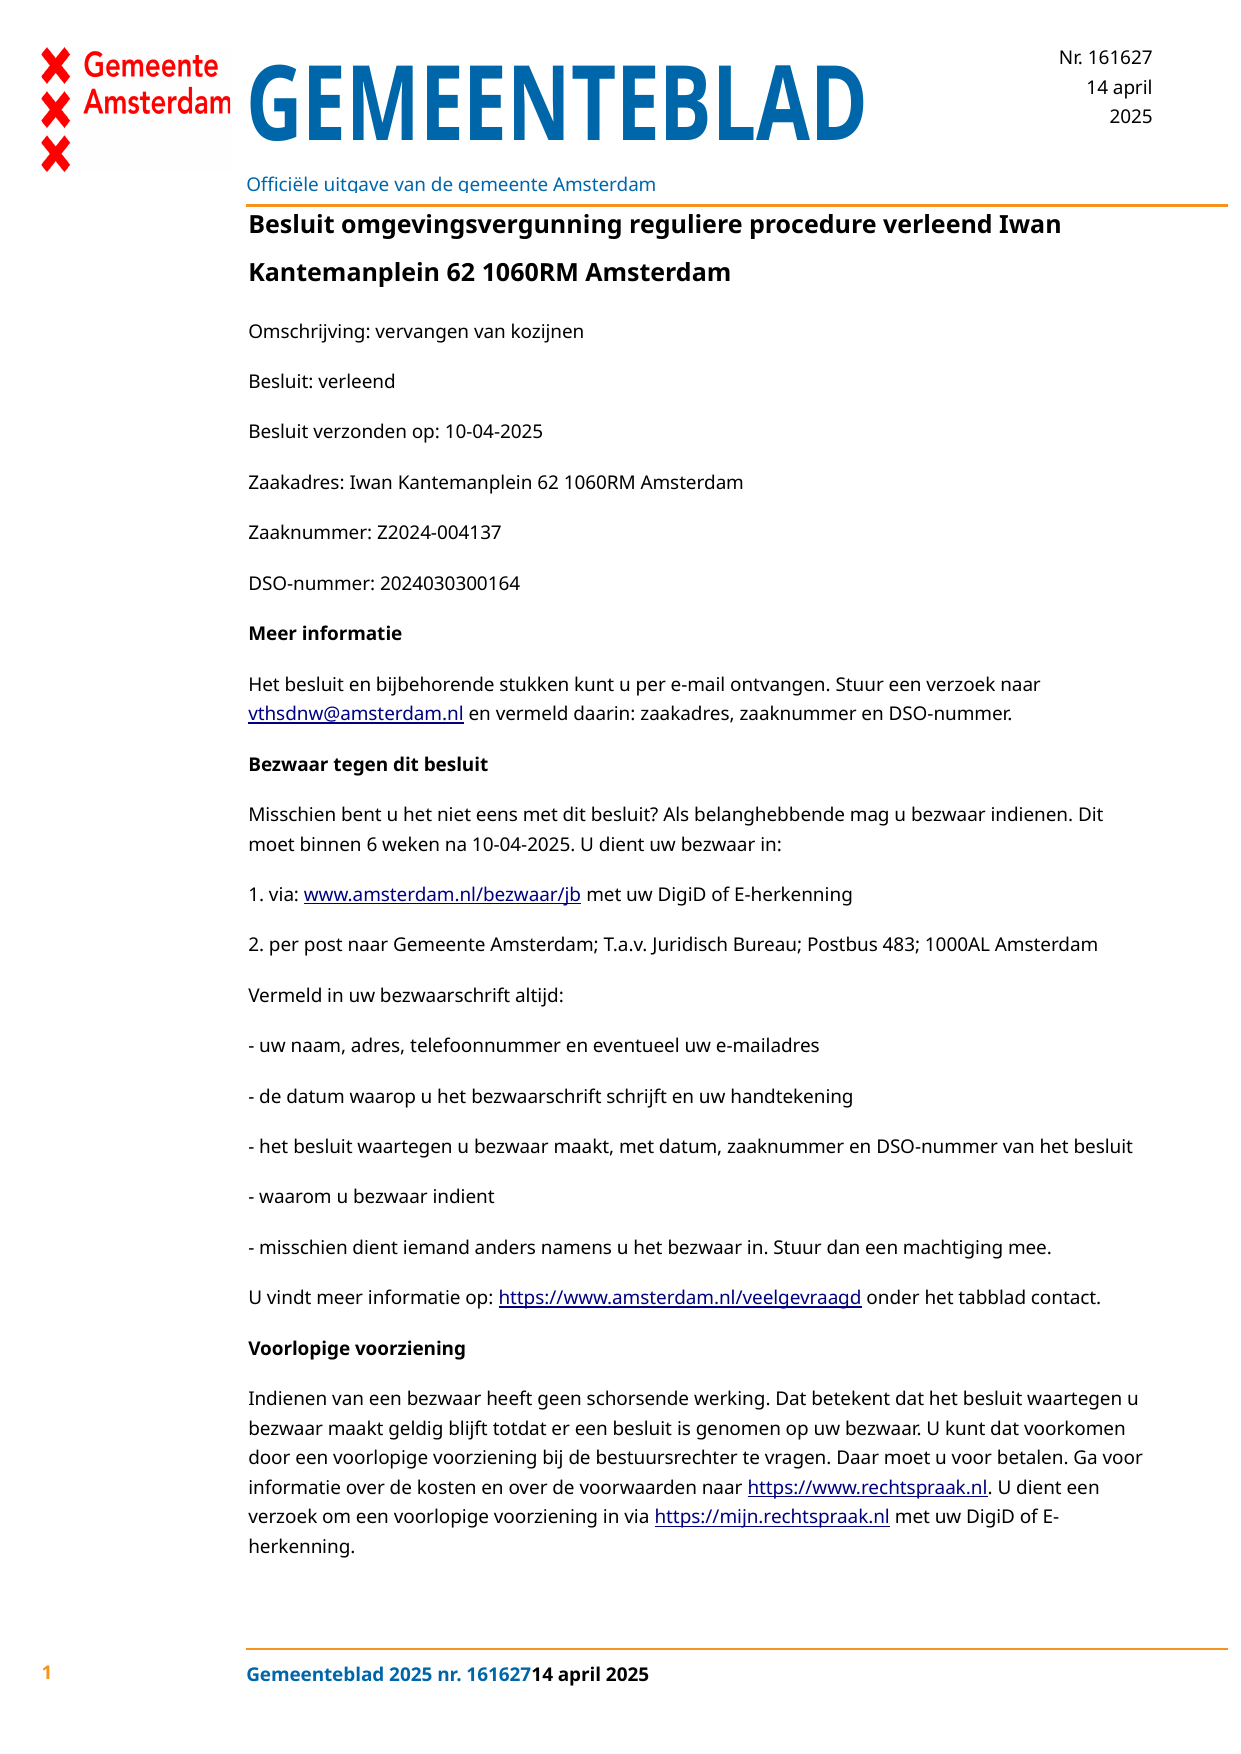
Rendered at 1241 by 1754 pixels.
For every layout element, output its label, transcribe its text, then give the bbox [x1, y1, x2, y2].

text U vindt meer informatie op: https://www.amsterdam.nl/veelgevraagd onder het tabblad contact. [248, 1284, 1152, 1310]
text 1. via: www.amsterdam.nl/bezwaar/jb met uw DigiD of E-herkenning [248, 881, 1152, 907]
text Meer informatie [248, 620, 1152, 646]
text - waarom u bezwaar indient [248, 1184, 1152, 1209]
text Besluit: verleend [248, 368, 1152, 394]
text Voorlopige voorziening [248, 1335, 1152, 1361]
text Bezwaar tegen dit besluit [248, 751, 1152, 777]
text Besluit omgevingsvergunning reguliere procedure verleend Iwan Kantemanplein 62 1060RM Amsterdam [248, 207, 1152, 288]
text Besluit verzonden op: 10-04-2025 [248, 419, 1152, 444]
text Het besluit en bijbehorende stukken kunt u per e-mail ontvangen. Stuur een verzoek naar vthsdnw@amsterdam.nl en vermeld daarin: zaakadres, zaaknummer en DSO-nummer. [248, 671, 1152, 726]
picture [41, 47, 231, 172]
text DSO-nummer: 2024030300164 [248, 570, 1152, 596]
text 2. per post naar Gemeente Amsterdam; T.a.v. Juridisch Bureau; Postbus 483; 1000AL Amsterdam [248, 932, 1152, 957]
text Vermeld in uw bezwaarschrift altijd: [248, 982, 1152, 1008]
text - uw naam, adres, telefoonnummer en eventueel uw e-mailadres [248, 1032, 1152, 1058]
text - het besluit waartegen u bezwaar maakt, met datum, zaaknummer en DSO-nummer van het besluit [248, 1133, 1152, 1159]
text - de datum waarop u het bezwaarschrift schrijft en uw handtekening [248, 1083, 1152, 1109]
text Indienen van een bezwaar heeft geen schorsende werking. Dat betekent dat het besluit waartegen u bezwaar maakt geldig blijft totdat er een besluit is genomen op uw bezwaar. U kunt dat voorkomen door een voorlopige voorziening bij de bestuursrechter te vragen. Daar moet u voor betalen. Ga voor informatie over de kosten en over de voorwaarden naar https://www.rechtspraak.nl. U dient een verzoek om een voorlopige voorziening in via https://mijn.rechtspraak.nl met uw DigiD of E-herkenning. [248, 1385, 1152, 1559]
text Misschien bent u het niet eens met dit besluit? Als belanghebbende mag u bezwaar indienen. Dit moet binnen 6 weken na 10-04-2025. U dient uw bezwaar in: [248, 801, 1152, 857]
text Zaakadres: Iwan Kantemanplein 62 1060RM Amsterdam [248, 469, 1152, 495]
text Zaaknummer: Z2024-004137 [248, 519, 1152, 545]
text - misschien dient iemand anders namens u het bezwaar in. Stuur dan een machtiging mee. [248, 1234, 1152, 1260]
text Omschrijving: vervangen van kozijnen [248, 318, 1152, 344]
